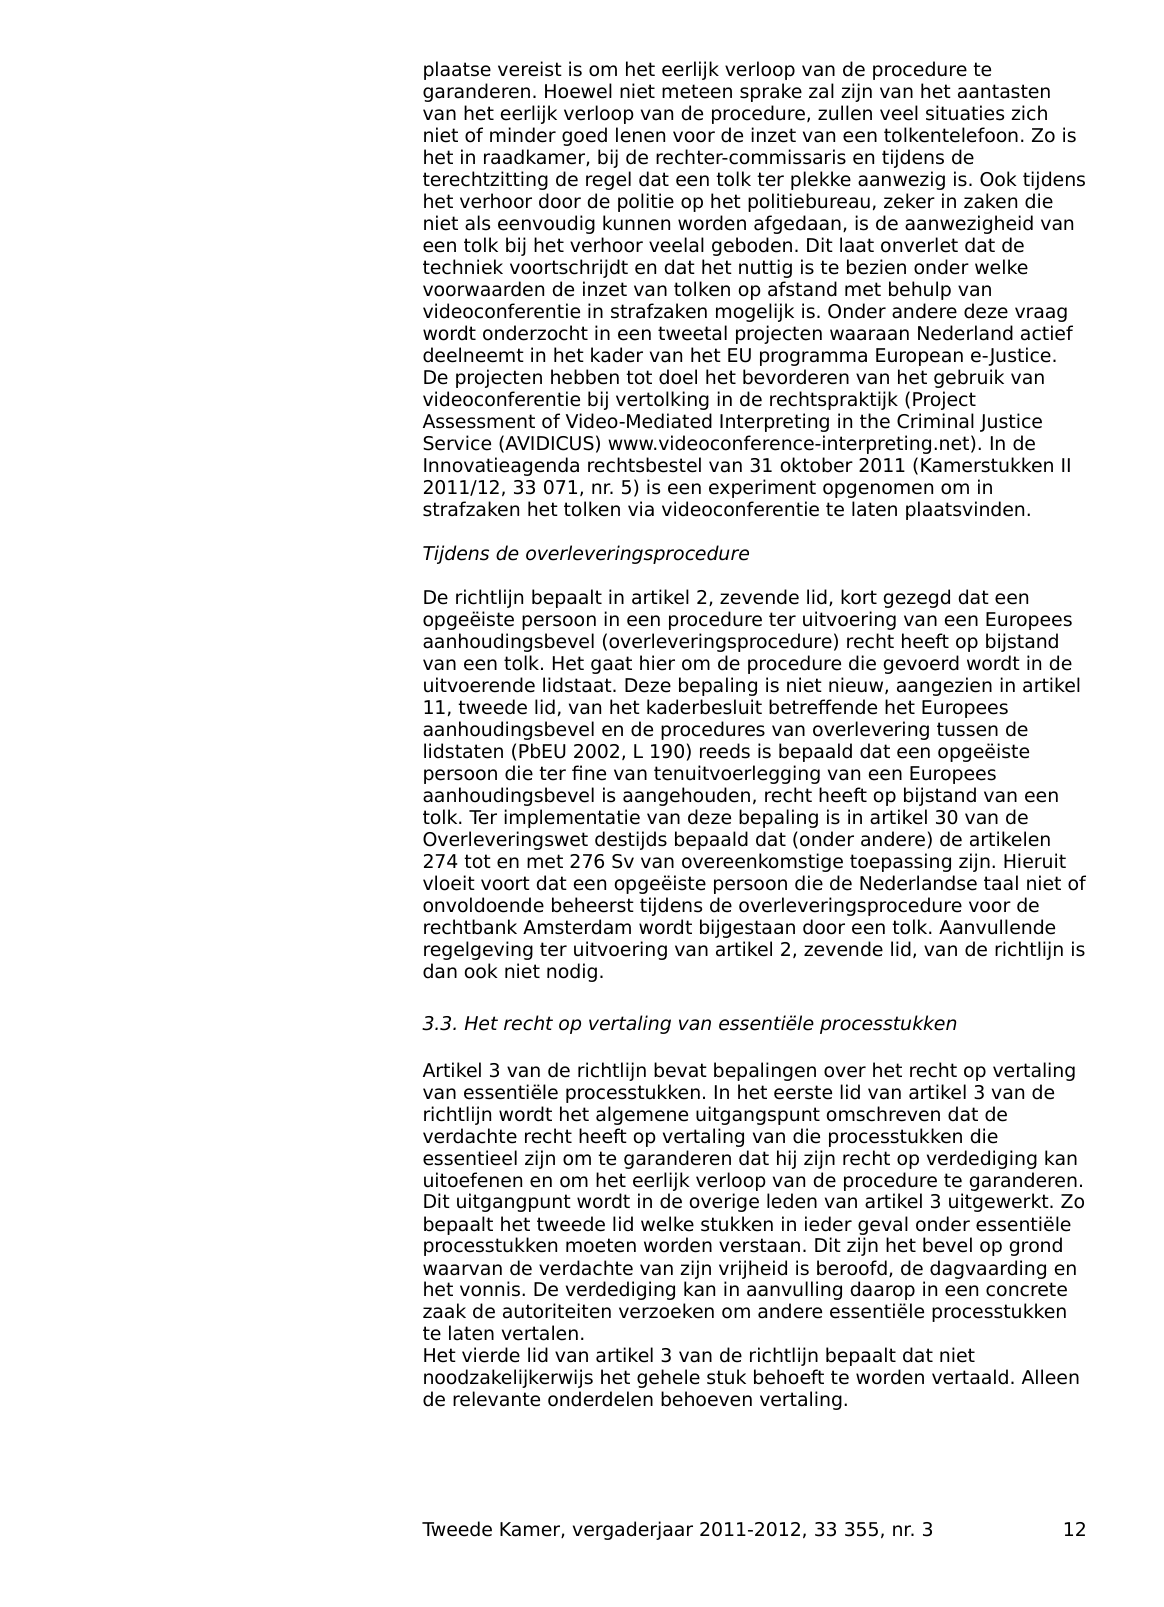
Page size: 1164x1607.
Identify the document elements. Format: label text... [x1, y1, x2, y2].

text Artikel 3 van de richtlijn bevat bepalingen over het recht op vertaling van essentiële processtukken. In het eerste lid van artikel 3 van de richtlijn wordt het algemene uitgangspunt omschreven dat de verdachte recht heeft op vertaling van die processtukken die essentieel zijn om te garanderen dat hij zijn recht op verdediging kan uitoefenen en om het eerlijk verloop van de procedure te garanderen. Dit uitgangpunt wordt in de overige leden van artikel 3 uitgewerkt. Zo bepaalt het tweede lid welke stukken in ieder geval onder essentiële processtukken moeten worden verstaan. Dit zijn het bevel op grond waarvan de verdachte van zijn vrijheid is beroofd, de dagvaarding en het vonnis. De verdediging kan in aanvulling daarop in een concrete zaak de autoriteiten verzoeken om andere essentiële processtukken te laten vertalen. [422, 1059, 1087, 1345]
subtitle Tijdens de overleveringsprocedure [422, 543, 1087, 565]
text De richtlijn bepaalt in artikel 2, zevende lid, kort gezegd dat een opgeëiste persoon in een procedure ter uitvoering van een Europees aanhoudingsbevel (overleveringsprocedure) recht heeft op bijstand van een tolk. Het gaat hier om de procedure die gevoerd wordt in de uitvoerende lidstaat. Deze bepaling is niet nieuw, aangezien in artikel 11, tweede lid, van het kaderbesluit betreffende het Europees aanhoudingsbevel en de procedures van overlevering tussen de lidstaten (PbEU 2002, L 190) reeds is bepaald dat een opgeëiste persoon die ter fine van tenuitvoerlegging van een Europees aanhoudingsbevel is aangehouden, recht heeft op bijstand van een tolk. Ter implementatie van deze bepaling is in artikel 30 van de Overleveringswet destijds bepaald dat (onder andere) de artikelen 274 tot en met 276 Sv van overeenkomstige toepassing zijn. Hieruit vloeit voort dat een opgeëiste persoon die de Nederlandse taal niet of onvoldoende beheerst tijdens de overleveringsprocedure voor de rechtbank Amsterdam wordt bijgestaan door een tolk. Aanvullende regelgeving ter uitvoering van artikel 2, zevende lid, van de richtlijn is dan ook niet nodig. [422, 587, 1087, 983]
subtitle 3.3. Het recht op vertaling van essentiële processtukken [422, 1013, 1087, 1034]
text plaatse vereist is om het eerlijk verloop van de procedure te garanderen. Hoewel niet meteen sprake zal zijn van het aantasten van het eerlijk verloop van de procedure, zullen veel situaties zich niet of minder goed lenen voor de inzet van een tolkentelefoon. Zo is het in raadkamer, bij de rechter-commissaris en tijdens de terechtzitting de regel dat een tolk ter plekke aanwezig is. Ook tijdens het verhoor door de politie op het politiebureau, zeker in zaken die niet als eenvoudig kunnen worden afgedaan, is de aanwezigheid van een tolk bij het verhoor veelal geboden. Dit laat onverlet dat de techniek voortschrijdt en dat het nuttig is te bezien onder welke voorwaarden de inzet van tolken op afstand met behulp van videoconferentie in strafzaken mogelijk is. Onder andere deze vraag wordt onderzocht in een tweetal projecten waaraan Nederland actief deelneemt in het kader van het EU programma European e-Justice. De projecten hebben tot doel het bevorderen van het gebruik van videoconferentie bij vertolking in de rechtspraktijk (Project Assessment of Video-Mediated Interpreting in the Criminal Justice Service (AVIDICUS) www.videoconference-interpreting.net). In de Innovatieagenda rechtsbestel van 31 oktober 2011 (Kamerstukken II 2011/12, 33 071, nr. 5) is een experiment opgenomen om in strafzaken het tolken via videoconferentie te laten plaatsvinden. [422, 59, 1087, 521]
text Het vierde lid van artikel 3 van de richtlijn bepaalt dat niet noodzakelijkerwijs het gehele stuk behoeft te worden vertaald. Alleen de relevante onderdelen behoeven vertaling. [422, 1345, 1087, 1411]
